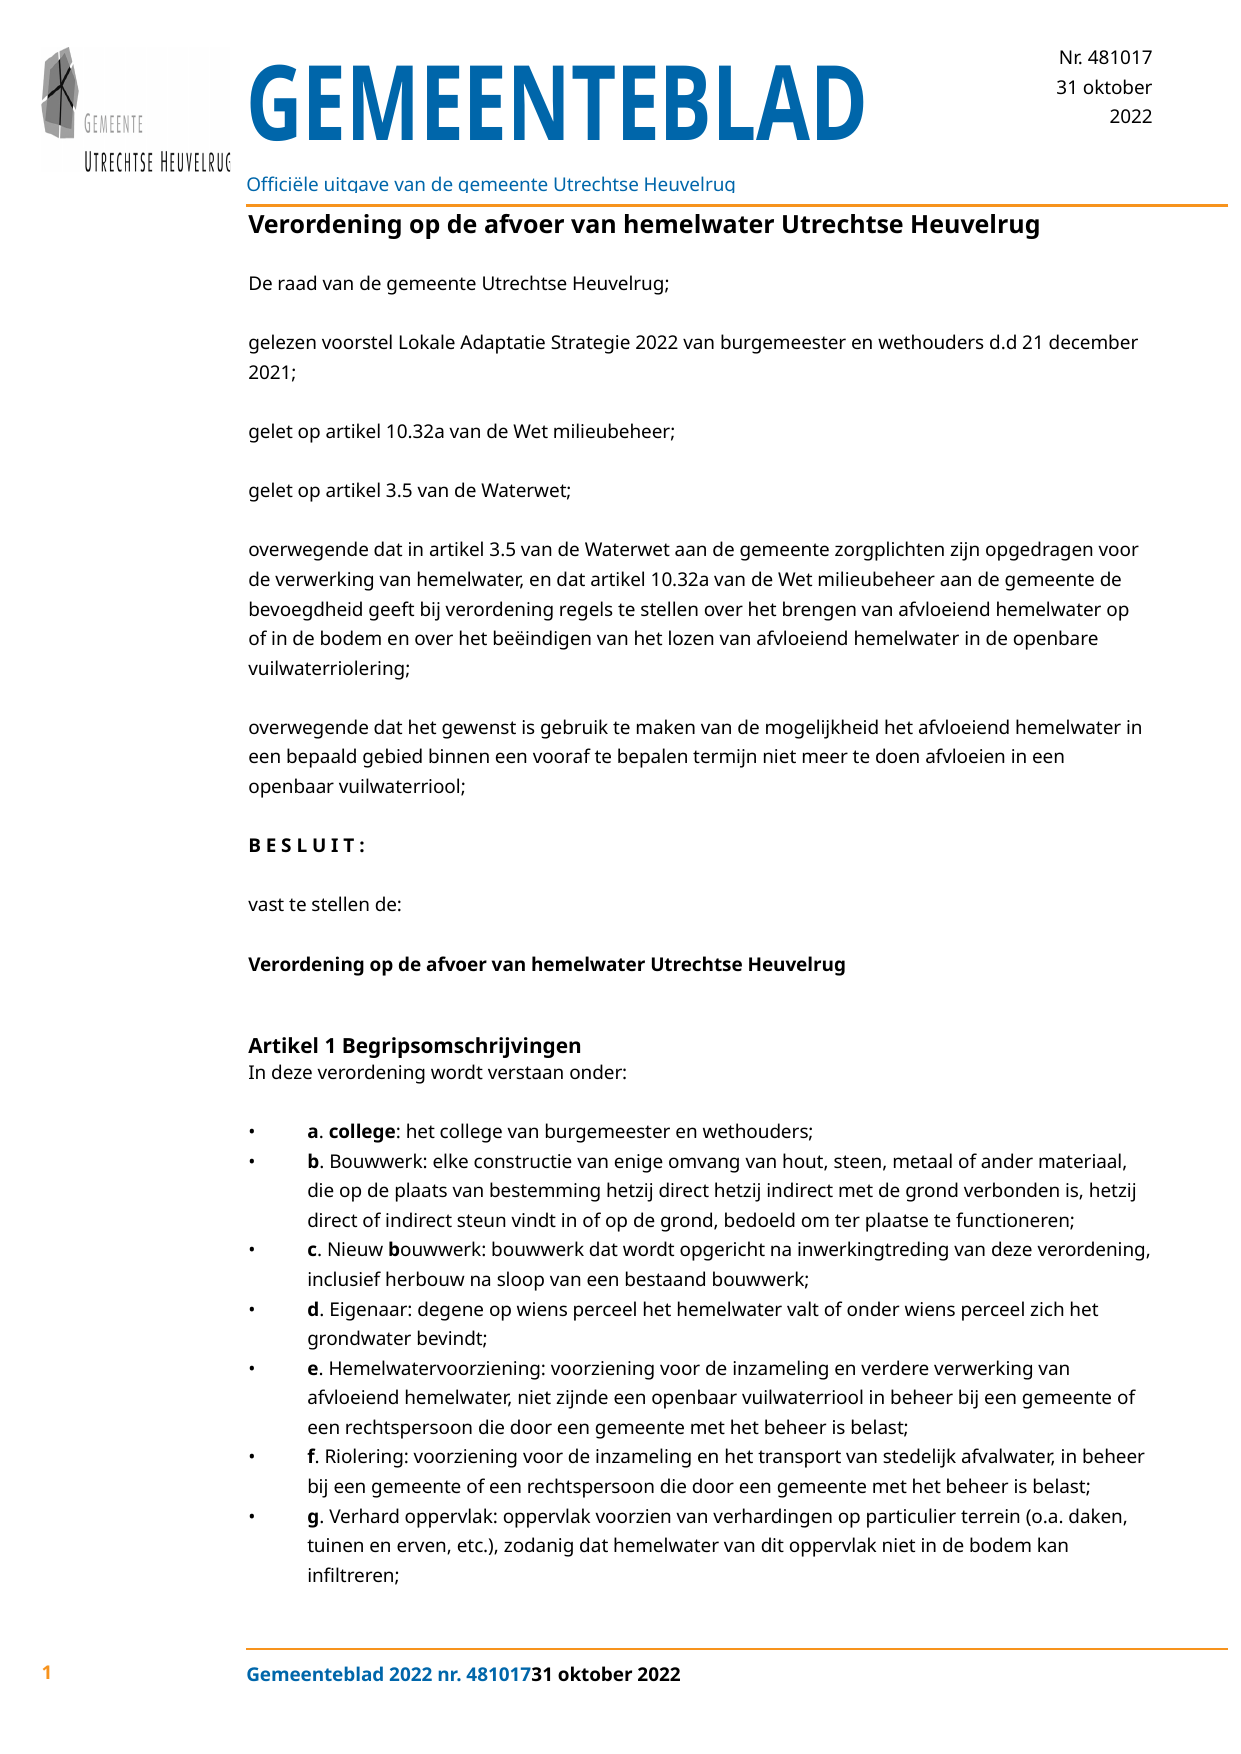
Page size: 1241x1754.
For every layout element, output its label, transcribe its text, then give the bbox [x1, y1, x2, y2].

list e. Hemelwatervoorziening: voorziening voor de inzameling en verdere verwerking van afvloeiend hemelwater, niet zijnde een openbaar vuilwaterriool in beheer bij een gemeente of een rechtspersoon die door een gemeente met het beheer is belast; [248, 1355, 1152, 1440]
text gelet op artikel 3.5 van de Waterwet; [248, 477, 1152, 503]
text Verordening op de afvoer van hemelwater Utrechtse Heuvelrug [248, 207, 1152, 241]
text gelezen voorstel Lokale Adaptatie Strategie 2022 van burgemeester en wethouders d.d 21 december 2021; [248, 329, 1152, 385]
text vast te stellen de: [248, 892, 1152, 917]
list d. Eigenaar: degene op wiens perceel het hemelwater valt of onder wiens perceel zich het grondwater bevindt; [248, 1296, 1152, 1351]
text Artikel 1 Begripsomschrijvingen [248, 1031, 1152, 1059]
list f. Riolering: voorziening voor de inzameling en het transport van stedelijk afvalwater, in beheer bij een gemeente of een rechtspersoon die door een gemeente met het beheer is belast; [248, 1444, 1152, 1499]
text overwegende dat in artikel 3.5 van de Waterwet aan de gemeente zorgplichten zijn opgedragen voor de verwerking van hemelwater, en dat artikel 10.32a van de Wet milieubeheer aan de gemeente de bevoegdheid geeft bij verordening regels te stellen over het brengen van afvloeiend hemelwater op of in de bodem en over het beëindigen van het lozen van afvloeiend hemelwater in de openbare vuilwaterriolering; [248, 537, 1152, 681]
text overwegende dat het gewenst is gebruik te maken van de mogelijkheid het afvloeiend hemelwater in een bepaald gebied binnen een vooraf te bepalen termijn niet meer te doen afvloeien in een openbaar vuilwaterriool; [248, 714, 1152, 799]
text gelet op artikel 10.32a van de Wet milieubeheer; [248, 418, 1152, 444]
list c. Nieuw bouwwerk: bouwwerk dat wordt opgericht na inwerkingtreding van deze verordening, inclusief herbouw na sloop van een bestaand bouwwerk; [248, 1237, 1152, 1292]
list a. college: het college van burgemeester en wethouders; [248, 1118, 1152, 1144]
picture [41, 47, 231, 172]
list g. Verhard oppervlak: oppervlak voorzien van verhardingen op particulier terrein (o.a. daken, tuinen en erven, etc.), zodanig dat hemelwater van dit oppervlak niet in de bodem kan infiltreren; [248, 1503, 1152, 1588]
text Verordening op de afvoer van hemelwater Utrechtse Heuvelrug [248, 951, 1152, 976]
text B E S L U I T : [248, 832, 1152, 858]
text In deze verordening wordt verstaan onder: [248, 1059, 1152, 1085]
list b. Bouwwerk: elke constructie van enige omvang van hout, steen, metaal of ander materiaal, die op de plaats van bestemming hetzij direct hetzij indirect met de grond verbonden is, hetzij direct of indirect steun vindt in of op de grond, bedoeld om ter plaatse te functioneren; [248, 1148, 1152, 1233]
text De raad van de gemeente Utrechtse Heuvelrug; [248, 270, 1152, 296]
